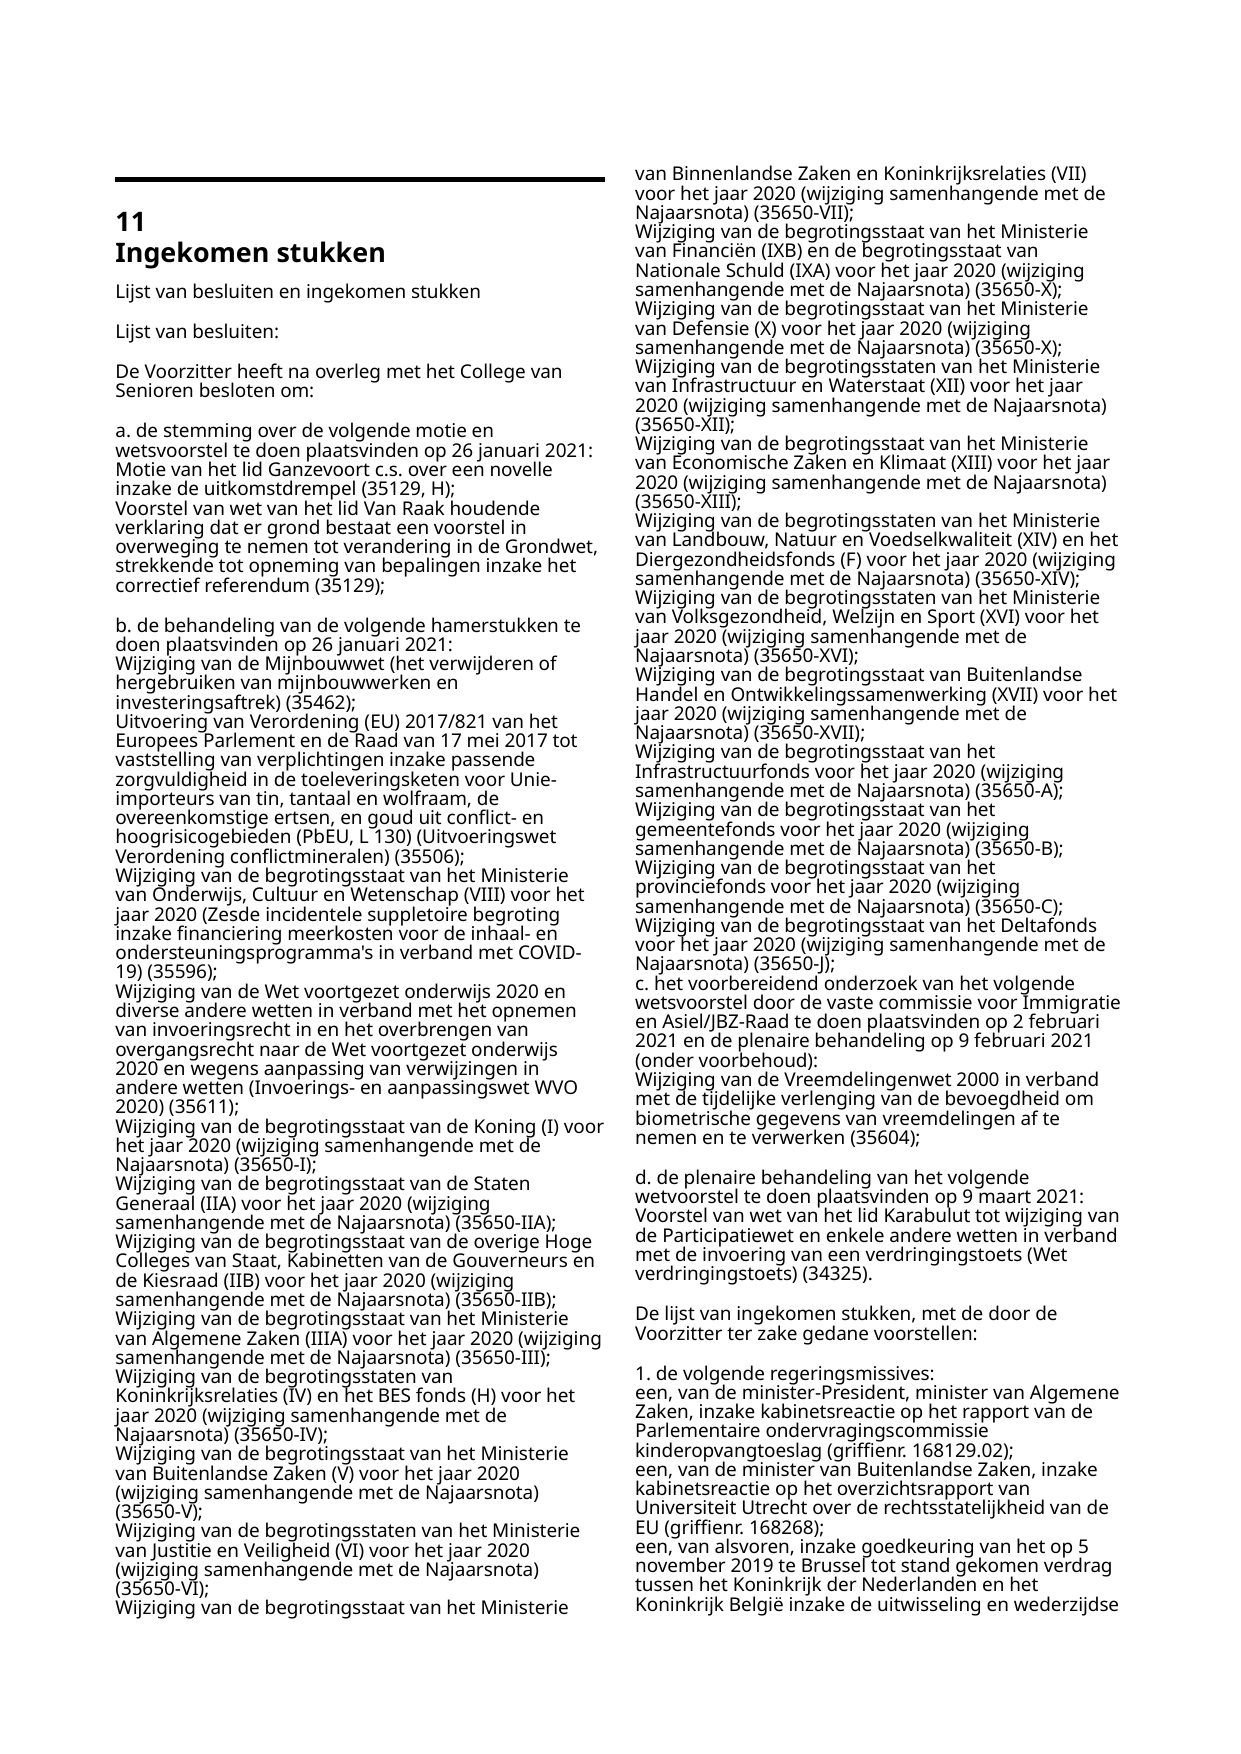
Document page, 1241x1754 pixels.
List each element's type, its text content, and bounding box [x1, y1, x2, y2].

text Wijziging van de begrotingsstaat van het Ministerie van Buitenlandse Zaken (V) voor het jaar 2020 (wijziging samenhangende met de Najaarsnota) (35650-V); [115, 1445, 605, 1522]
text Voorstel van wet van het lid Karabulut tot wijziging van de Participatiewet en enkele andere wetten in verband met de invoering van een verdringingstoets (Wet verdringingstoets) (34325). [635, 1207, 1125, 1284]
text Wijziging van de begrotingsstaat van het provinciefonds voor het jaar 2020 (wijziging samenhangende met de Najaarsnota) (35650-C); [635, 859, 1125, 917]
text Wijziging van de begrotingsstaten van Koninkrijksrelaties (IV) en het BES fonds (H) voor het jaar 2020 (wijziging samenhangende met de Najaarsnota) (35650-IV); [115, 1368, 605, 1445]
text a. de stemming over de volgende motie en wetsvoorstel te doen plaatsvinden op 26 januari 2021: [115, 422, 605, 461]
text 11 [115, 203, 605, 239]
text Voorstel van wet van het lid Van Raak houdende verklaring dat er grond bestaat een voorstel in overweging te nemen tot verandering in de Grondwet, strekkende tot opneming van bepalingen inzake het correctief referendum (35129); [115, 499, 605, 596]
text Ingekomen stukken [115, 239, 605, 283]
text Wijziging van de Mijnbouwwet (het verwijderen of hergebruiken van mijnbouwwerken en investeringsaftrek) (35462); [115, 655, 605, 713]
text Wijziging van de begrotingsstaat van het Ministerie van Onderwijs, Cultuur en Wetenschap (VIII) voor het jaar 2020 (Zesde incidentele suppletoire begroting inzake financiering meerkosten voor de inhaal- en ondersteuningsprogramma's in verband met COVID-19) (35596); [115, 867, 605, 983]
text Wijziging van de begrotingsstaten van het Ministerie van Landbouw, Natuur en Voedselkwaliteit (XIV) en het Diergezondheidsfonds (F) voor het jaar 2020 (wijziging samenhangende met de Najaarsnota) (35650-XIV); [635, 512, 1125, 589]
text Wijziging van de begrotingsstaat van het Ministerie van Algemene Zaken (IIIA) voor het jaar 2020 (wijziging samenhangende met de Najaarsnota) (35650-III); [115, 1310, 605, 1368]
text een, van de minister-President, minister van Algemene Zaken, inzake kabinetsreactie op het rapport van de Parlementaire ondervragingscommissie kinderopvangtoeslag (griffienr. 168129.02); [635, 1384, 1125, 1461]
text Wijziging van de Wet voortgezet onderwijs 2020 en diverse andere wetten in verband met het opnemen van invoeringsrecht in en het overbrengen van overgangsrecht naar de Wet voortgezet onderwijs 2020 en wegens aanpassing van verwijzingen in andere wetten (Invoerings- en aanpassingswet WVO 2020) (35611); [115, 983, 605, 1118]
text 1. de volgende regeringsmissives: [635, 1364, 1125, 1384]
text Wijziging van de begrotingsstaat van het Ministerie van Defensie (X) voor het jaar 2020 (wijziging samenhangende met de Najaarsnota) (35650-X); [635, 300, 1125, 358]
text b. de behandeling van de volgende hamerstukken te doen plaatsvinden op 26 januari 2021: [115, 617, 605, 655]
text Wijziging van de begrotingsstaat van het Ministerie van Economische Zaken en Klimaat (XIII) voor het jaar 2020 (wijziging samenhangende met de Najaarsnota) (35650-XIII); [635, 435, 1125, 512]
text van Binnenlandse Zaken en Koninkrijksrelaties (VII) voor het jaar 2020 (wijziging samenhangende met de Najaarsnota) (35650-VII); [635, 165, 1125, 223]
text De Voorzitter heeft na overleg met het College van Senioren besloten om: [115, 363, 605, 402]
text een, van alsvoren, inzake goedkeuring van het op 5 november 2019 te Brussel tot stand gekomen verdrag tussen het Koninkrijk der Nederlanden en het Koninkrijk België inzake de uitwisseling en wederzijdse [635, 1538, 1125, 1615]
text Wijziging van de begrotingsstaat van de Koning (I) voor het jaar 2020 (wijziging samenhangende met de Najaarsnota) (35650-I); [115, 1118, 605, 1175]
text Uitvoering van Verordening (EU) 2017/821 van het Europees Parlement en de Raad van 17 mei 2017 tot vaststelling van verplichtingen inzake passende zorgvuldigheid in de toeleveringsketen voor Unie-importeurs van tin, tantaal en wolfraam, de overeenkomstige ertsen, en goud uit conflict- en hoogrisicogebieden (PbEU, L 130) (Uitvoeringswet Verordening conflictmineralen) (35506); [115, 713, 605, 867]
text Wijziging van de begrotingsstaat van het gemeentefonds voor het jaar 2020 (wijziging samenhangende met de Najaarsnota) (35650-B); [635, 801, 1125, 859]
text Wijziging van de begrotingsstaat van de overige Hoge Colleges van Staat, Kabinetten van de Gouverneurs en de Kiesraad (IIB) voor het jaar 2020 (wijziging samenhangende met de Najaarsnota) (35650-IIB); [115, 1233, 605, 1310]
text Wijziging van de begrotingsstaat van het Ministerie [115, 1599, 605, 1619]
text De lijst van ingekomen stukken, met de door de Voorzitter ter zake gedane voorstellen: [635, 1305, 1125, 1344]
text Wijziging van de begrotingsstaten van het Ministerie van Justitie en Veiligheid (VI) voor het jaar 2020 (wijziging samenhangende met de Najaarsnota) (35650-VI); [115, 1522, 605, 1599]
text Lijst van besluiten: [115, 323, 605, 342]
text d. de plenaire behandeling van het volgende wetvoorstel te doen plaatsvinden op 9 maart 2021: [635, 1169, 1125, 1207]
text Wijziging van de begrotingsstaat van het Ministerie van Financiën (IXB) en de begrotingsstaat van Nationale Schuld (IXA) voor het jaar 2020 (wijziging samenhangende met de Najaarsnota) (35650-X); [635, 223, 1125, 300]
text Wijziging van de begrotingsstaat van Buitenlandse Handel en Ontwikkelingssamenwerking (XVII) voor het jaar 2020 (wijziging samenhangende met de Najaarsnota) (35650-XVII); [635, 666, 1125, 743]
text Wijziging van de begrotingsstaat van het Infrastructuurfonds voor het jaar 2020 (wijziging samenhangende met de Najaarsnota) (35650-A); [635, 743, 1125, 801]
text Wijziging van de begrotingsstaten van het Ministerie van Volksgezondheid, Welzijn en Sport (XVI) voor het jaar 2020 (wijziging samenhangende met de Najaarsnota) (35650-XVI); [635, 589, 1125, 666]
text Wijziging van de Vreemdelingenwet 2000 in verband met de tijdelijke verlenging van de bevoegdheid om biometrische gegevens van vreemdelingen af te nemen en te verwerken (35604); [635, 1071, 1125, 1148]
text c. het voorbereidend onderzoek van het volgende wetsvoorstel door de vaste commissie voor Immigratie en Asiel/JBZ-Raad te doen plaatsvinden op 2 februari 2021 en de plenaire behandeling op 9 februari 2021 (onder voorbehoud): [635, 975, 1125, 1071]
text Lijst van besluiten en ingekomen stukken [115, 283, 605, 302]
text Wijziging van de begrotingsstaten van het Ministerie van Infrastructuur en Waterstaat (XII) voor het jaar 2020 (wijziging samenhangende met de Najaarsnota) (35650-XII); [635, 358, 1125, 435]
text Wijziging van de begrotingsstaat van het Deltafonds voor het jaar 2020 (wijziging samenhangende met de Najaarsnota) (35650-J); [635, 917, 1125, 975]
text Motie van het lid Ganzevoort c.s. over een novelle inzake de uitkomstdrempel (35129, H); [115, 461, 605, 499]
text een, van de minister van Buitenlandse Zaken, inzake kabinetsreactie op het overzichtsrapport van Universiteit Utrecht over de rechtsstatelijkheid van de EU (griffienr. 168268); [635, 1461, 1125, 1538]
text Wijziging van de begrotingsstaat van de Staten Generaal (IIA) voor het jaar 2020 (wijziging samenhangende met de Najaarsnota) (35650-IIA); [115, 1175, 605, 1233]
